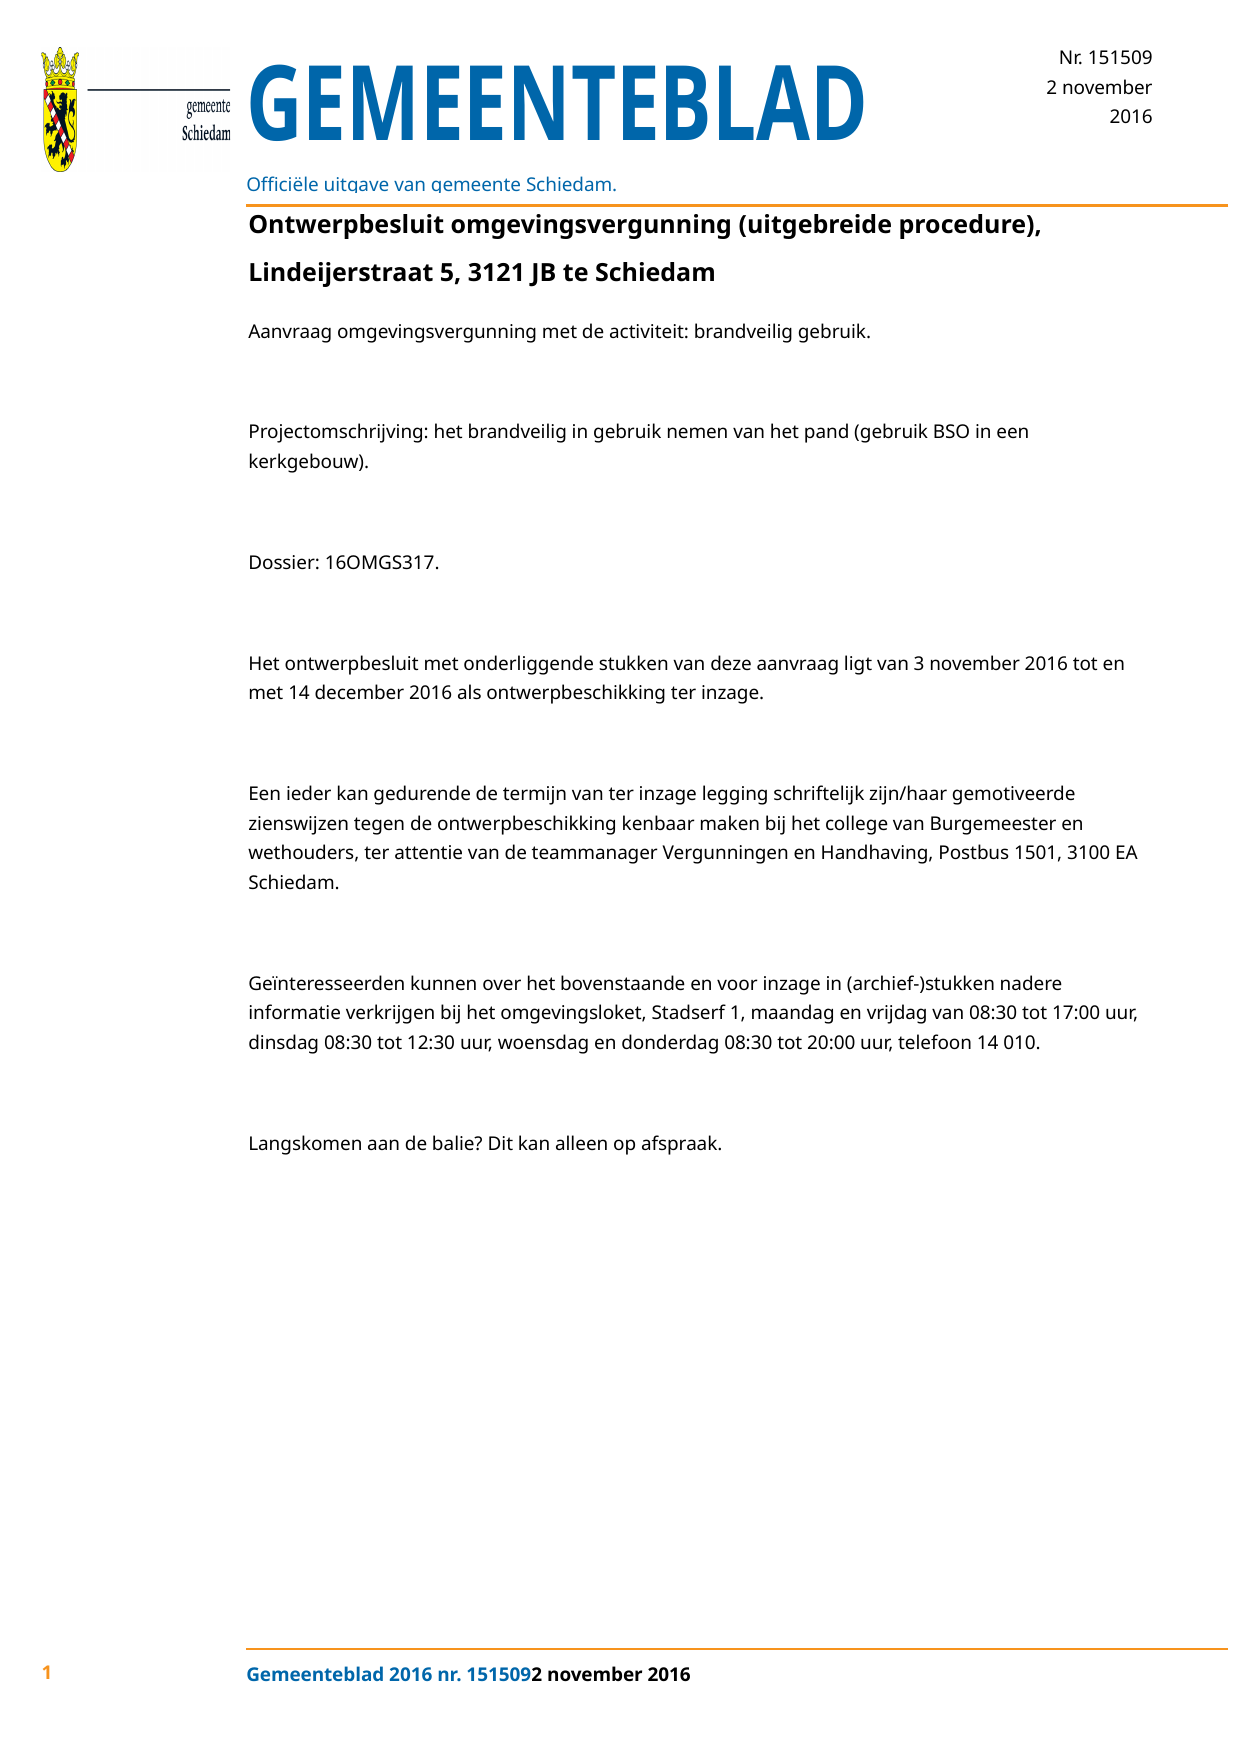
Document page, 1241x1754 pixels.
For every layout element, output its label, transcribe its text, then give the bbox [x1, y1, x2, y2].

text Dossier: 16OMGS317. [248, 549, 1152, 575]
text Aanvraag omgevingsvergunning met de activiteit: brandveilig gebruik. [248, 318, 1152, 344]
text Geïnteresseerden kunnen over het bovenstaande en voor inzage in (archief-)stukken nadere informatie verkrijgen bij het omgevingsloket, Stadserf 1, maandag en vrijdag van 08:30 tot 17:00 uur, dinsdag 08:30 tot 12:30 uur, woensdag en donderdag 08:30 tot 20:00 uur, telefoon 14 010. [248, 970, 1152, 1055]
picture [41, 47, 231, 172]
text Het ontwerpbesluit met onderliggende stukken van deze aanvraag ligt van 3 november 2016 tot en met 14 december 2016 als ontwerpbeschikking ter inzage. [248, 650, 1152, 705]
text Langskomen aan de balie? Dit kan alleen op afspraak. [248, 1130, 1152, 1156]
text Ontwerpbesluit omgevingsvergunning (uitgebreide procedure), Lindeijerstraat 5, 3121 JB te Schiedam [248, 207, 1152, 288]
text Een ieder kan gedurende de termijn van ter inzage legging schriftelijk zijn/haar gemotiveerde zienswijzen tegen de ontwerpbeschikking kenbaar maken bij het college van Burgemeester en wethouders, ter attentie van de teammanager Vergunningen en Handhaving, Postbus 1501, 3100 EA Schiedam. [248, 780, 1152, 895]
text Projectomschrijving: het brandveilig in gebruik nemen van het pand (gebruik BSO in een kerkgebouw). [248, 419, 1152, 474]
